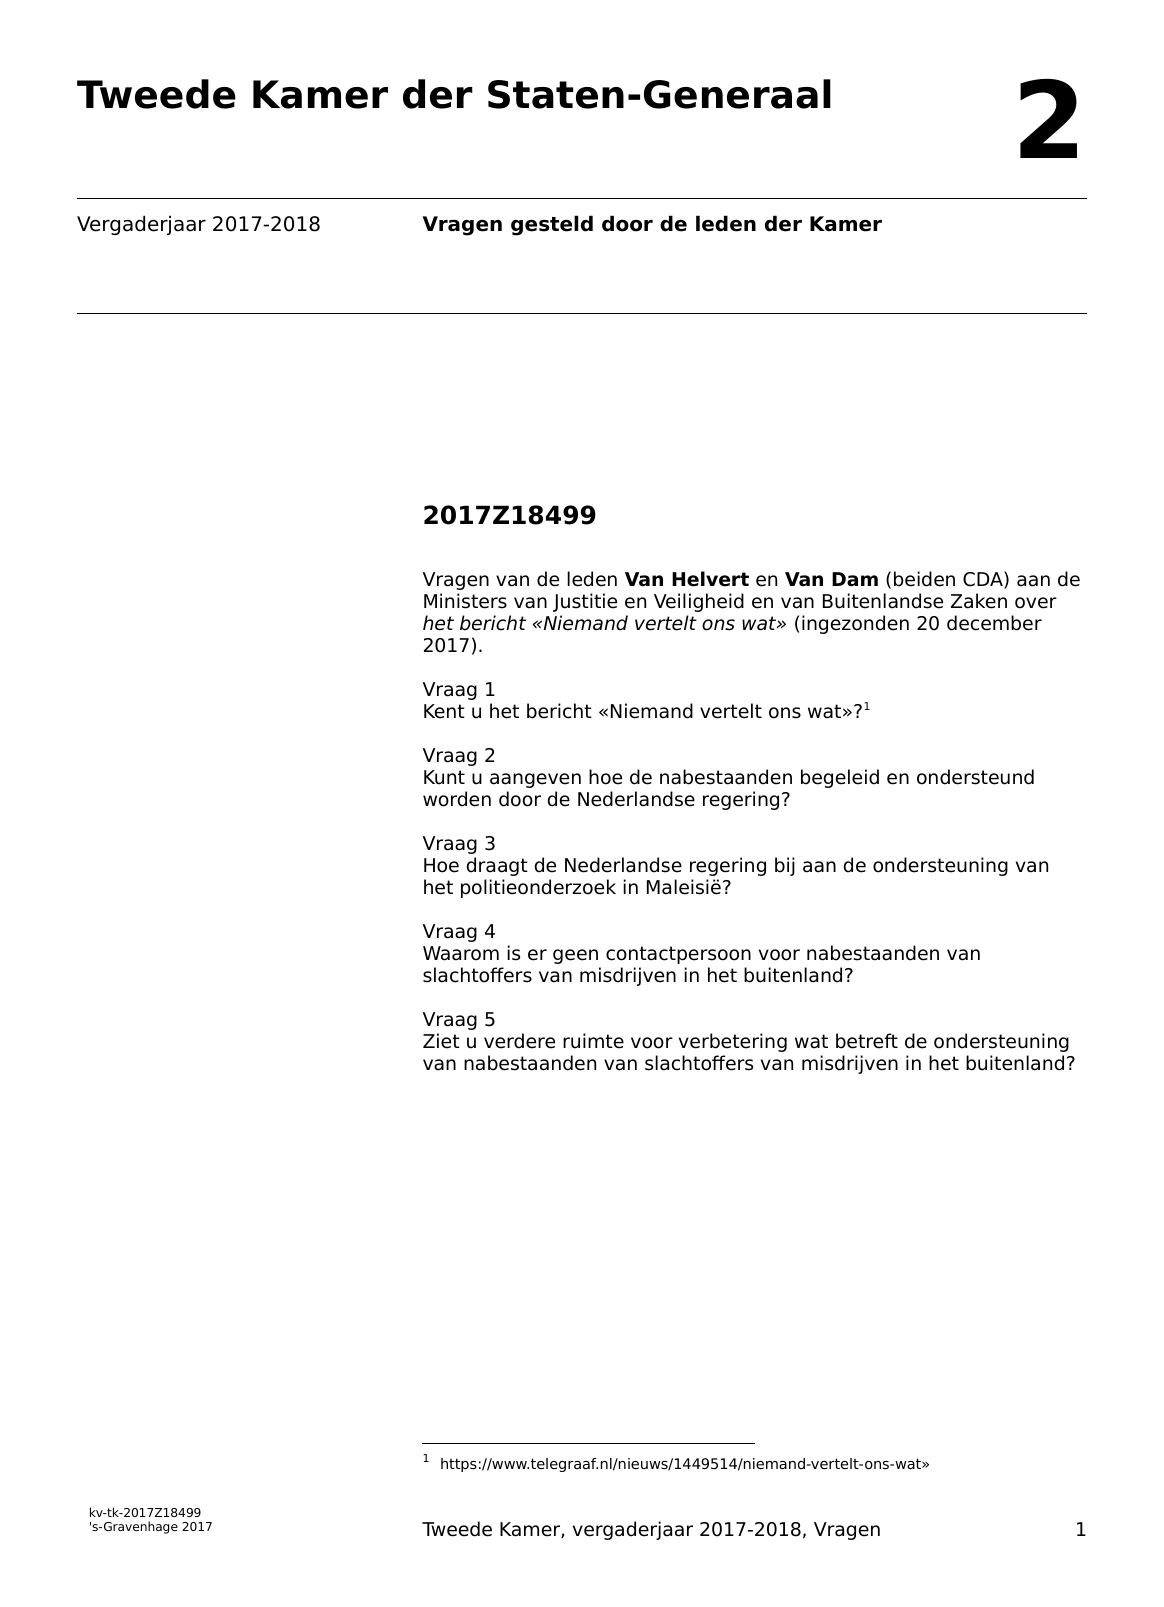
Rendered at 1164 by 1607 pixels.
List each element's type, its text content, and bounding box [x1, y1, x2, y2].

text 2017Z18499 [422, 501, 1087, 531]
text Vraag 5 [422, 1009, 1087, 1031]
text Kent u het bericht «Niemand vertelt ons wat»? [422, 701, 1087, 723]
text Ziet u verdere ruimte voor verbetering wat betreft de ondersteuning van nabestaanden van slachtoffers van misdrijven in het buitenland? [422, 1031, 1087, 1075]
text Vraag 2 [422, 745, 1087, 767]
text Waarom is er geen contactpersoon voor nabestaanden van slachtoffers van misdrijven in het buitenland? [422, 943, 1087, 987]
text Vragen van de leden Van Helvert en Van Dam (beiden CDA) aan de Ministers van Justitie en Veiligheid en van Buitenlandse Zaken over het bericht «Niemand vertelt ons wat» (ingezonden 20 december 2017). [422, 569, 1087, 657]
table_header 2 [886, 59, 1087, 198]
text Vraag 1 [422, 679, 1087, 701]
text 's-Gravenhage 2017 [88, 1520, 323, 1534]
text Vraag 3 [422, 833, 1087, 855]
table_header Tweede Kamer der Staten-Generaal [77, 59, 886, 198]
table_cell Vragen gesteld door de leden der Kamer [422, 199, 1087, 313]
text https://www.telegraaf.nl/nieuws/1449514/niemand-vertelt-ons-wat» [422, 1452, 1087, 1474]
text Hoe draagt de Nederlandse regering bij aan de ondersteuning van het politieonderzoek in Maleisië? [422, 855, 1087, 899]
text Kunt u aangeven hoe de nabestaanden begeleid en ondersteund worden door de Nederlandse regering? [422, 767, 1087, 811]
text Vraag 4 [422, 921, 1087, 943]
text kv-tk-2017Z18499 [88, 1506, 323, 1520]
table_cell Vergaderjaar 2017-2018 [77, 199, 422, 313]
